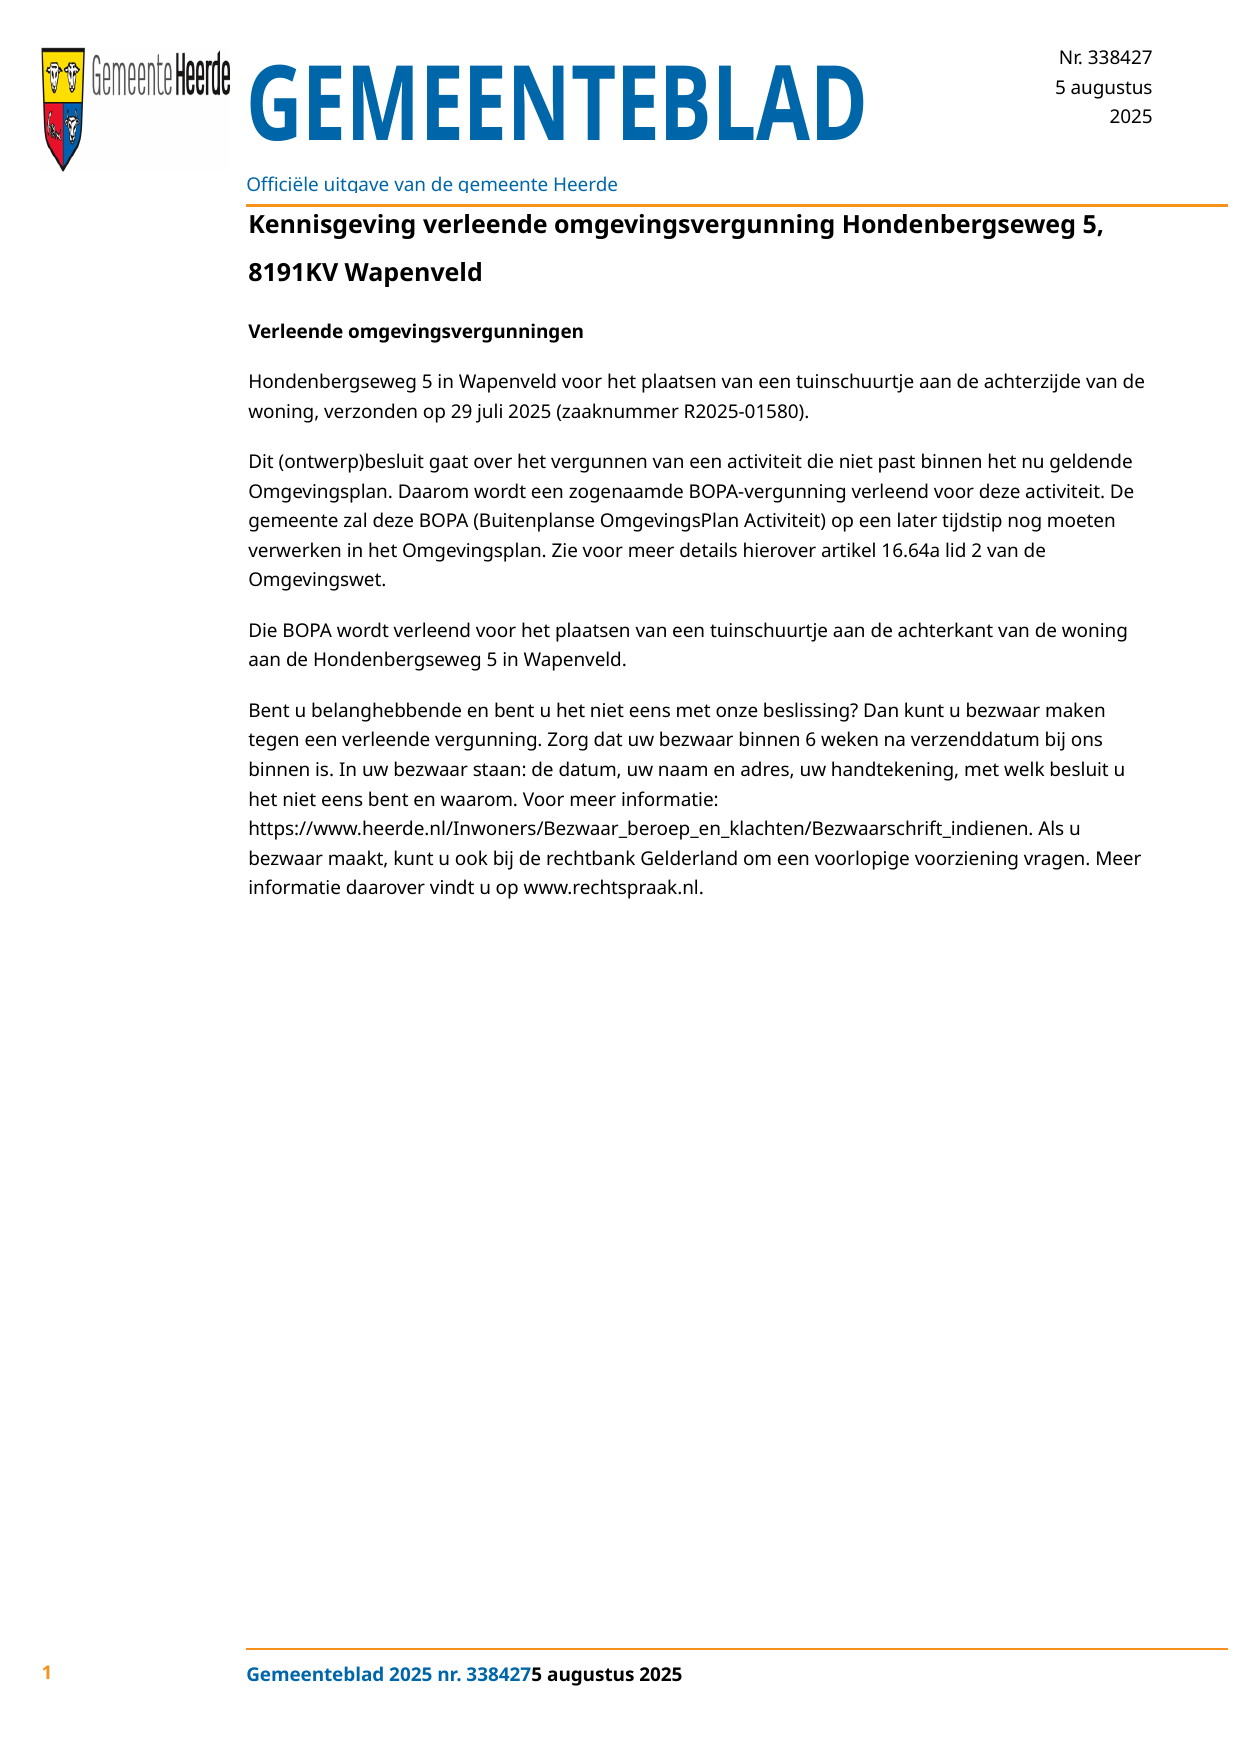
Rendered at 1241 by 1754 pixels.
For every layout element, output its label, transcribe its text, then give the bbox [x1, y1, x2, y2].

picture [41, 47, 231, 172]
text Die BOPA wordt verleend voor het plaatsen van een tuinschuurtje aan de achterkant van de woning aan de Hondenbergseweg 5 in Wapenveld. [248, 617, 1152, 672]
text Bent u belanghebbende en bent u het niet eens met onze beslissing? Dan kunt u bezwaar maken tegen een verleende vergunning. Zorg dat uw bezwaar binnen 6 weken na verzenddatum bij ons binnen is. In uw bezwaar staan: de datum, uw naam en adres, uw handtekening, met welk besluit u het niet eens bent en waarom. Voor meer informatie: https://www.heerde.nl/Inwoners/Bezwaar_beroep_en_klachten/Bezwaarschrift_indienen. Als u bezwaar maakt, kunt u ook bij de rechtbank Gelderland om een voorlopige voorziening vragen. Meer informatie daarover vindt u op www.rechtspraak.nl. [248, 697, 1152, 900]
text Kennisgeving verleende omgevingsvergunning Hondenbergseweg 5, 8191KV Wapenveld [248, 207, 1152, 288]
text Dit (ontwerp)besluit gaat over het vergunnen van een activiteit die niet past binnen het nu geldende Omgevingsplan. Daarom wordt een zogenaamde BOPA-vergunning verleend voor deze activiteit. De gemeente zal deze BOPA (Buitenplanse OmgevingsPlan Activiteit) op een later tijdstip nog moeten verwerken in het Omgevingsplan. Zie voor meer details hierover artikel 16.64a lid 2 van de Omgevingswet. [248, 448, 1152, 592]
text Hondenbergseweg 5 in Wapenveld voor het plaatsen van een tuinschuurtje aan de achterzijde van de woning, verzonden op 29 juli 2025 (zaaknummer R2025-01580). [248, 368, 1152, 424]
text Verleende omgevingsvergunningen [248, 318, 1152, 344]
